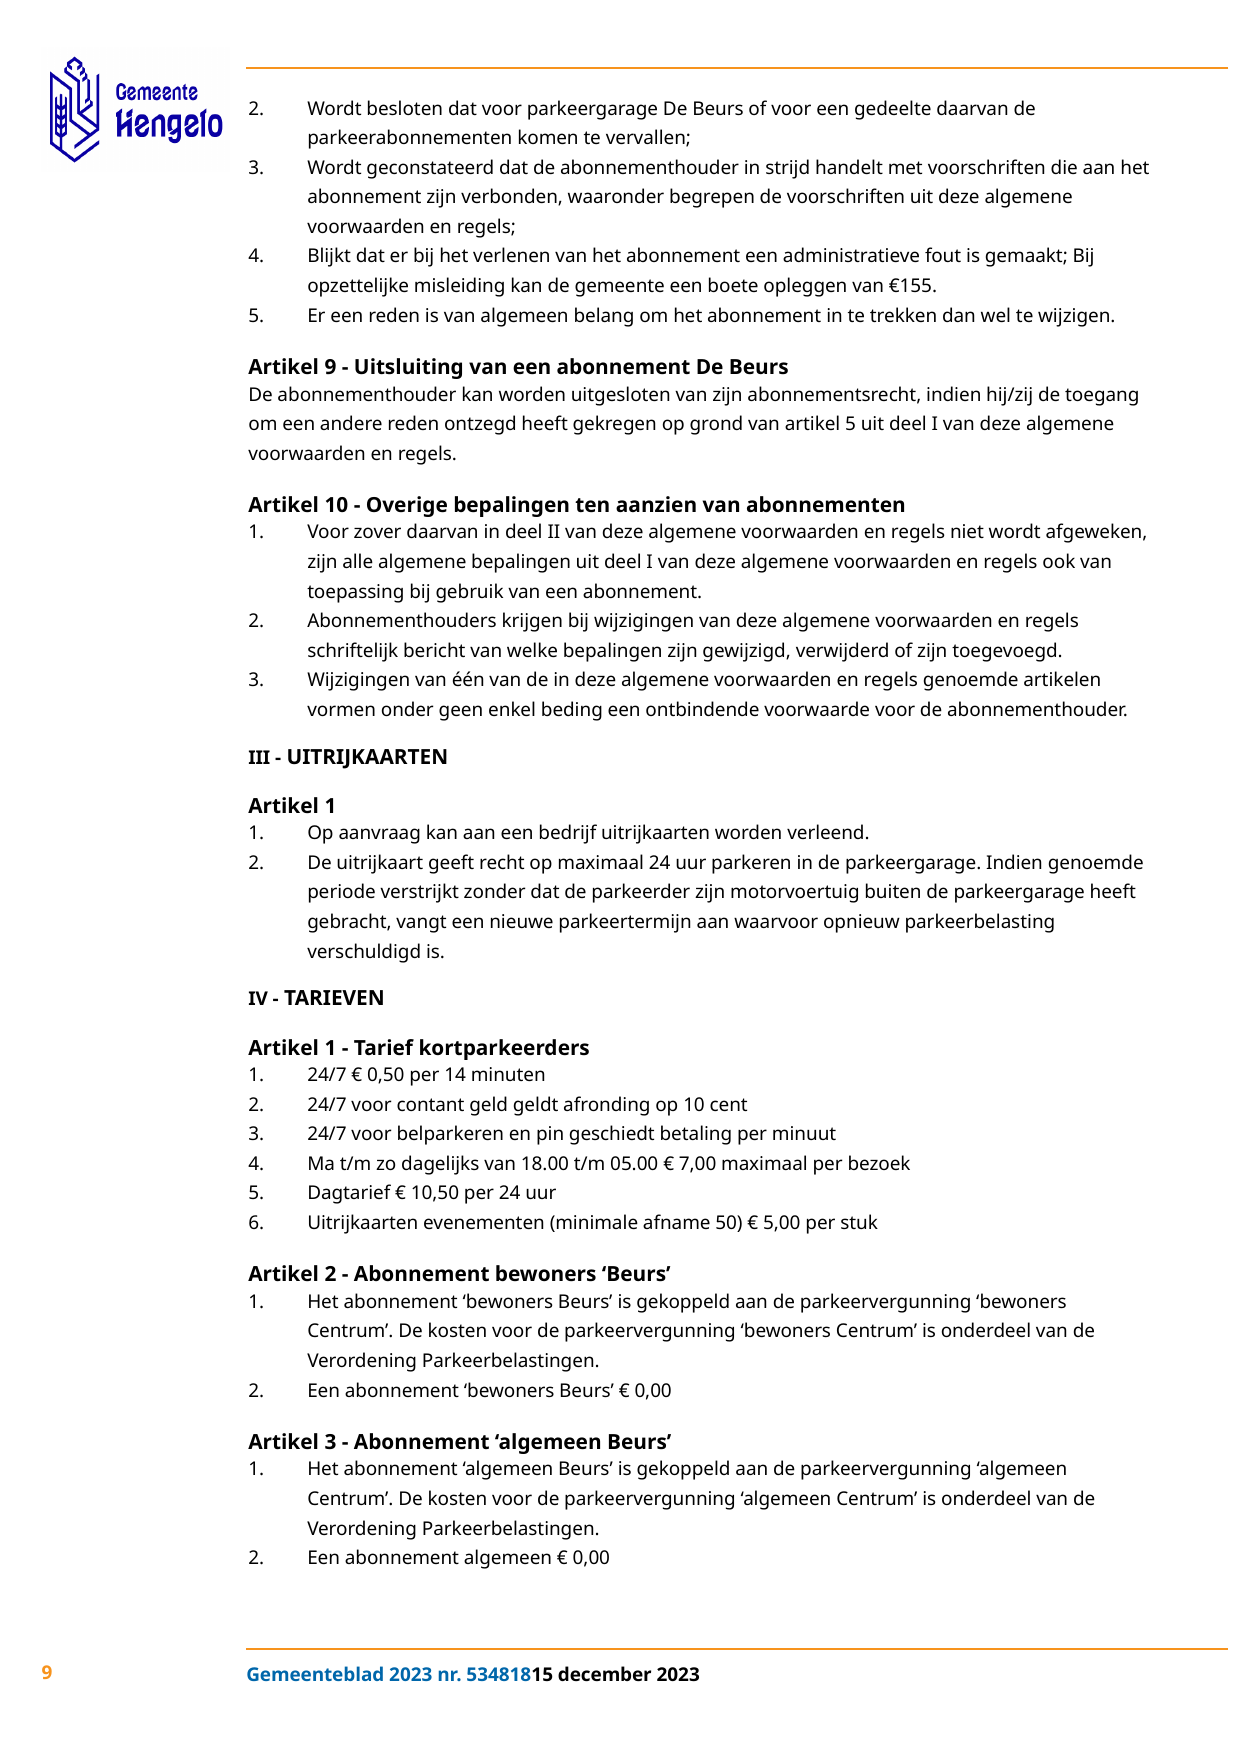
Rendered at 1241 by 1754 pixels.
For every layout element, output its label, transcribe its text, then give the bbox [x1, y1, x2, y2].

text De abonnementhouder kan worden uitgesloten van zijn abonnementsrecht, indien hij/zij de toegang om een andere reden ontzegd heeft gekregen op grond van artikel 5 uit deel I van deze algemene voorwaarden en regels. [248, 381, 1152, 466]
list Uitrijkaarten evenementen (minimale afname 50) € 5,00 per stuk [248, 1209, 1152, 1235]
text Artikel 9 - Uitsluiting van een abonnement De Beurs [248, 352, 1152, 381]
list Blijkt dat er bij het verlenen van het abonnement een administratieve fout is gemaakt; Bij opzettelijke misleiding kan de gemeente een boete opleggen van €155. [248, 243, 1152, 298]
list Het abonnement ‘bewoners Beurs’ is gekoppeld aan de parkeervergunning ‘bewoners Centrum’. De kosten voor de parkeervergunning ‘bewoners Centrum’ is onderdeel van de Verordening Parkeerbelastingen. [248, 1288, 1152, 1373]
text Artikel 10 - Overige bepalingen ten aanzien van abonnementen [248, 490, 1152, 519]
list Wordt geconstateerd dat de abonnementhouder in strijd handelt met voorschriften die aan het abonnement zijn verbonden, waaronder begrepen de voorschriften uit deze algemene voorwaarden en regels; [248, 154, 1152, 239]
list Een abonnement algemeen € 0,00 [248, 1544, 1152, 1570]
list Abonnementhouders krijgen bij wijzigingen van deze algemene voorwaarden en regels schriftelijk bericht van welke bepalingen zijn gewijzigd, verwijderd of zijn toegevoegd. [248, 607, 1152, 663]
text Artikel 2 - Abonnement bewoners ‘Beurs’ [248, 1259, 1152, 1288]
list Wijzigingen van één van de in deze algemene voorwaarden en regels genoemde artikelen vormen onder geen enkel beding een ontbindende voorwaarde voor de abonnementhouder. [248, 667, 1152, 722]
list De uitrijkaart geeft recht op maximaal 24 uur parkeren in de parkeergarage. Indien genoemde periode verstrijkt zonder dat de parkeerder zijn motorvoertuig buiten de parkeergarage heeft gebracht, vangt een nieuwe parkeertermijn aan waarvoor opnieuw parkeerbelasting verschuldigd is. [248, 849, 1152, 964]
text Artikel 3 - Abonnement ‘algemeen Beurs’ [248, 1427, 1152, 1456]
list Ma t/m zo dagelijks van 18.00 t/m 05.00 € 7,00 maximaal per bezoek [248, 1150, 1152, 1176]
list 24/7 € 0,50 per 14 minuten [248, 1061, 1152, 1087]
list Voor zover daarvan in deel II van deze algemene voorwaarden en regels niet wordt afgeweken, zijn alle algemene bepalingen uit deel I van deze algemene voorwaarden en regels ook van toepassing bij gebruik van een abonnement. [248, 519, 1152, 604]
list 24/7 voor belparkeren en pin geschiedt betaling per minuut [248, 1120, 1152, 1146]
list Een abonnement ‘bewoners Beurs’ € 0,00 [248, 1377, 1152, 1402]
text Artikel 1 [248, 791, 1152, 819]
list 24/7 voor contant geld geldt afronding op 10 cent [248, 1091, 1152, 1117]
list Er een reden is van algemeen belang om het abonnement in te trekken dan wel te wijzigen. [248, 302, 1152, 328]
text Artikel 1 - Tarief kortparkeerders [248, 1033, 1152, 1061]
list Het abonnement ‘algemeen Beurs’ is gekoppeld aan de parkeervergunning ‘algemeen Centrum’. De kosten voor de parkeervergunning ‘algemeen Centrum’ is onderdeel van de Verordening Parkeerbelastingen. [248, 1456, 1152, 1541]
list Dagtarief € 10,50 per 24 uur [248, 1179, 1152, 1205]
picture [41, 47, 231, 172]
text IV - TARIEVEN [248, 983, 1152, 1012]
list Op aanvraag kan aan een bedrijf uitrijkaarten worden verleend. [248, 819, 1152, 845]
text III - UITRIJKAARTEN [248, 742, 1152, 770]
list Wordt besloten dat voor parkeergarage De Beurs of voor een gedeelte daarvan de parkeerabonnementen komen te vervallen; [248, 95, 1152, 150]
